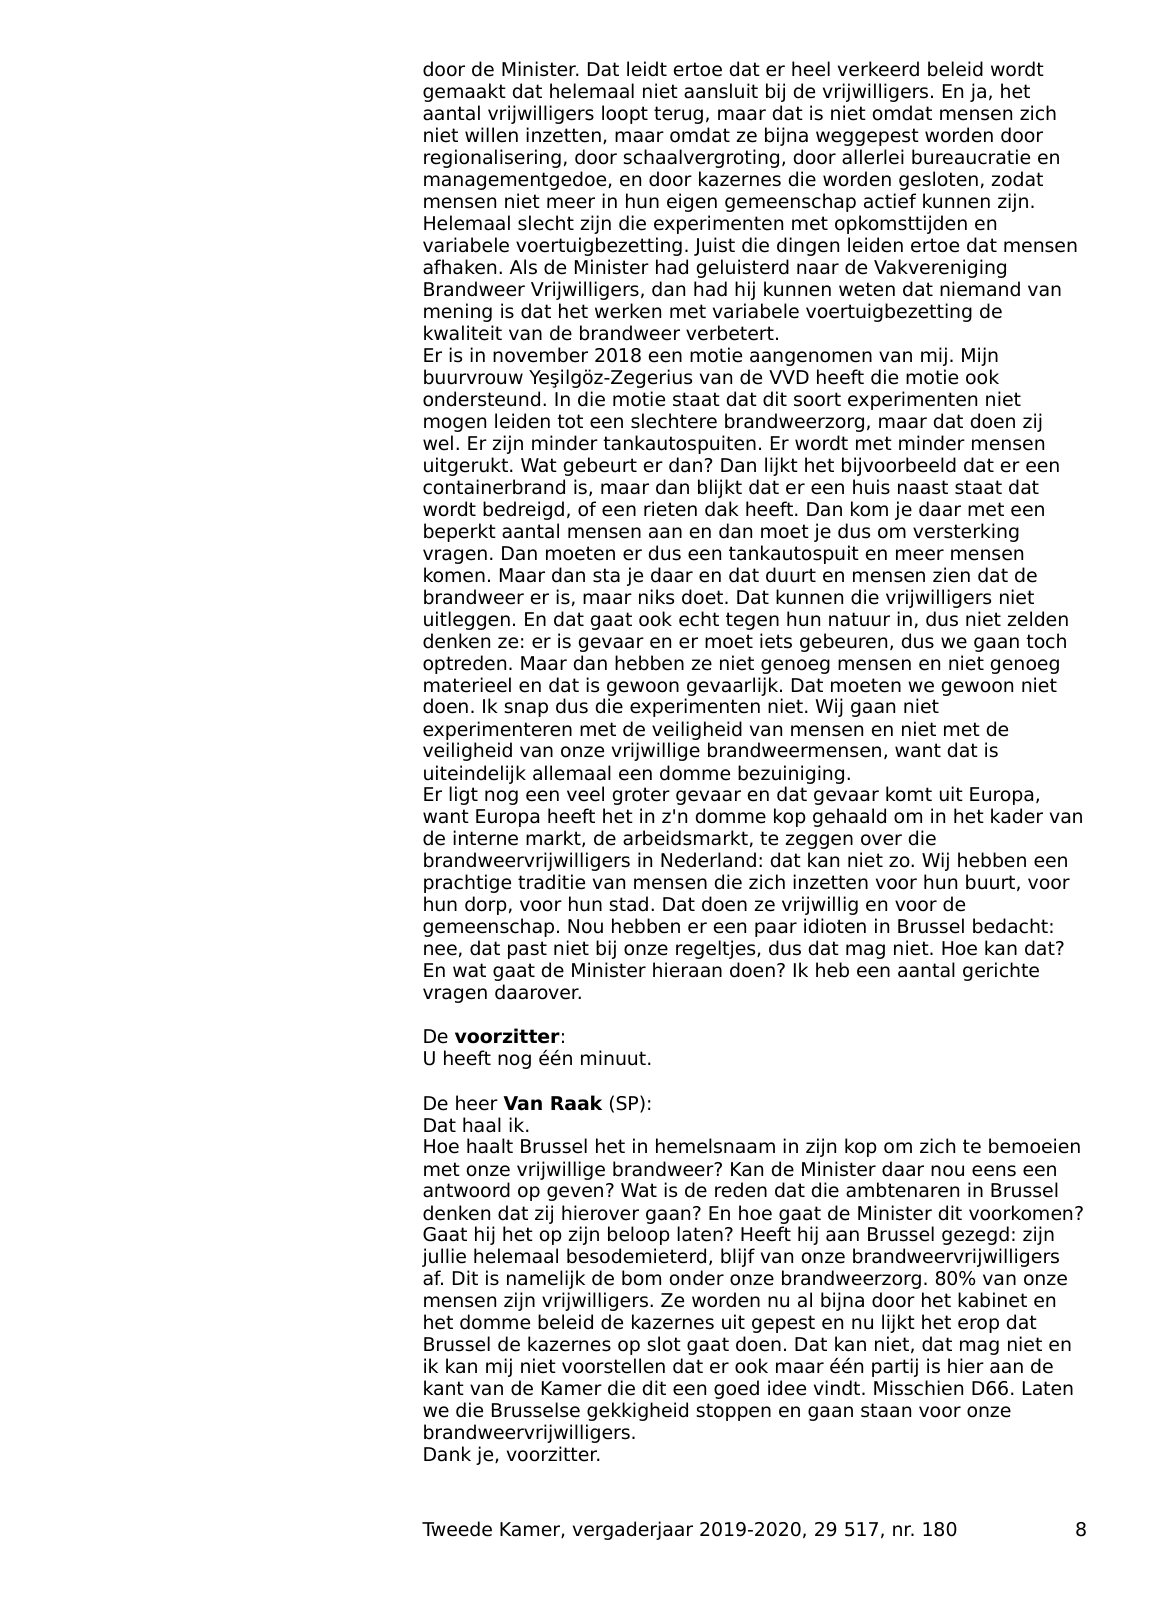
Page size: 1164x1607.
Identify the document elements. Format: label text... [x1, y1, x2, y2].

text Dank je, voorzitter. [422, 1444, 1087, 1466]
text De heer Van Raak (SP): [422, 1092, 1087, 1114]
text Dat haal ik. [422, 1114, 1087, 1136]
text Er ligt nog een veel groter gevaar en dat gevaar komt uit Europa, want Europa heeft het in z'n domme kop gehaald om in het kader van de interne markt, de arbeidsmarkt, te zeggen over die brandweervrijwilligers in Nederland: dat kan niet zo. Wij hebben een prachtige traditie van mensen die zich inzetten voor hun buurt, voor hun dorp, voor hun stad. Dat doen ze vrijwillig en voor de gemeenschap. Nou hebben er een paar idioten in Brussel bedacht: nee, dat past niet bij onze regeltjes, dus dat mag niet. Hoe kan dat? En wat gaat de Minister hieraan doen? Ik heb een aantal gerichte vragen daarover. [422, 784, 1087, 1004]
text Er is in november 2018 een motie aangenomen van mij. Mijn buurvrouw Yeşilgöz-Zegerius van de VVD heeft die motie ook ondersteund. In die motie staat dat dit soort experimenten niet mogen leiden tot een slechtere brandweerzorg, maar dat doen zij wel. Er zijn minder tankautospuiten. Er wordt met minder mensen uitgerukt. Wat gebeurt er dan? Dan lijkt het bijvoorbeeld dat er een containerbrand is, maar dan blijkt dat er een huis naast staat dat wordt bedreigd, of een rieten dak heeft. Dan kom je daar met een beperkt aantal mensen aan en dan moet je dus om versterking vragen. Dan moeten er dus een tankautospuit en meer mensen komen. Maar dan sta je daar en dat duurt en mensen zien dat de brandweer er is, maar niks doet. Dat kunnen die vrijwilligers niet uitleggen. En dat gaat ook echt tegen hun natuur in, dus niet zelden denken ze: er is gevaar en er moet iets gebeuren, dus we gaan toch optreden. Maar dan hebben ze niet genoeg mensen en niet genoeg materieel en dat is gewoon gevaarlijk. Dat moeten we gewoon niet doen. Ik snap dus die experimenten niet. Wij gaan niet experimenteren met de veiligheid van mensen en niet met de veiligheid van onze vrijwillige brandweermensen, want dat is uiteindelijk allemaal een domme bezuiniging. [422, 345, 1087, 784]
text Hoe haalt Brussel het in hemelsnaam in zijn kop om zich te bemoeien met onze vrijwillige brandweer? Kan de Minister daar nou eens een antwoord op geven? Wat is de reden dat die ambtenaren in Brussel denken dat zij hierover gaan? En hoe gaat de Minister dit voorkomen? Gaat hij het op zijn beloop laten? Heeft hij aan Brussel gezegd: zijn jullie helemaal besodemieterd, blijf van onze brandweervrijwilligers af. Dit is namelijk de bom onder onze brandweerzorg. 80% van onze mensen zijn vrijwilligers. Ze worden nu al bijna door het kabinet en het domme beleid de kazernes uit gepest en nu lijkt het erop dat Brussel de kazernes op slot gaat doen. Dat kan niet, dat mag niet en ik kan mij niet voorstellen dat er ook maar één partij is hier aan de kant van de Kamer die dit een goed idee vindt. Misschien D66. Laten we die Brusselse gekkigheid stoppen en gaan staan voor onze brandweervrijwilligers. [422, 1136, 1087, 1444]
text De voorzitter: [422, 1026, 1087, 1048]
text U heeft nog één minuut. [422, 1048, 1087, 1070]
text door de Minister. Dat leidt ertoe dat er heel verkeerd beleid wordt gemaakt dat helemaal niet aansluit bij de vrijwilligers. En ja, het aantal vrijwilligers loopt terug, maar dat is niet omdat mensen zich niet willen inzetten, maar omdat ze bijna weggepest worden door regionalisering, door schaalvergroting, door allerlei bureaucratie en managementgedoe, en door kazernes die worden gesloten, zodat mensen niet meer in hun eigen gemeenschap actief kunnen zijn. Helemaal slecht zijn die experimenten met opkomsttijden en variabele voertuigbezetting. Juist die dingen leiden ertoe dat mensen afhaken. Als de Minister had geluisterd naar de Vakvereniging Brandweer Vrijwilligers, dan had hij kunnen weten dat niemand van mening is dat het werken met variabele voertuigbezetting de kwaliteit van de brandweer verbetert. [422, 59, 1087, 345]
